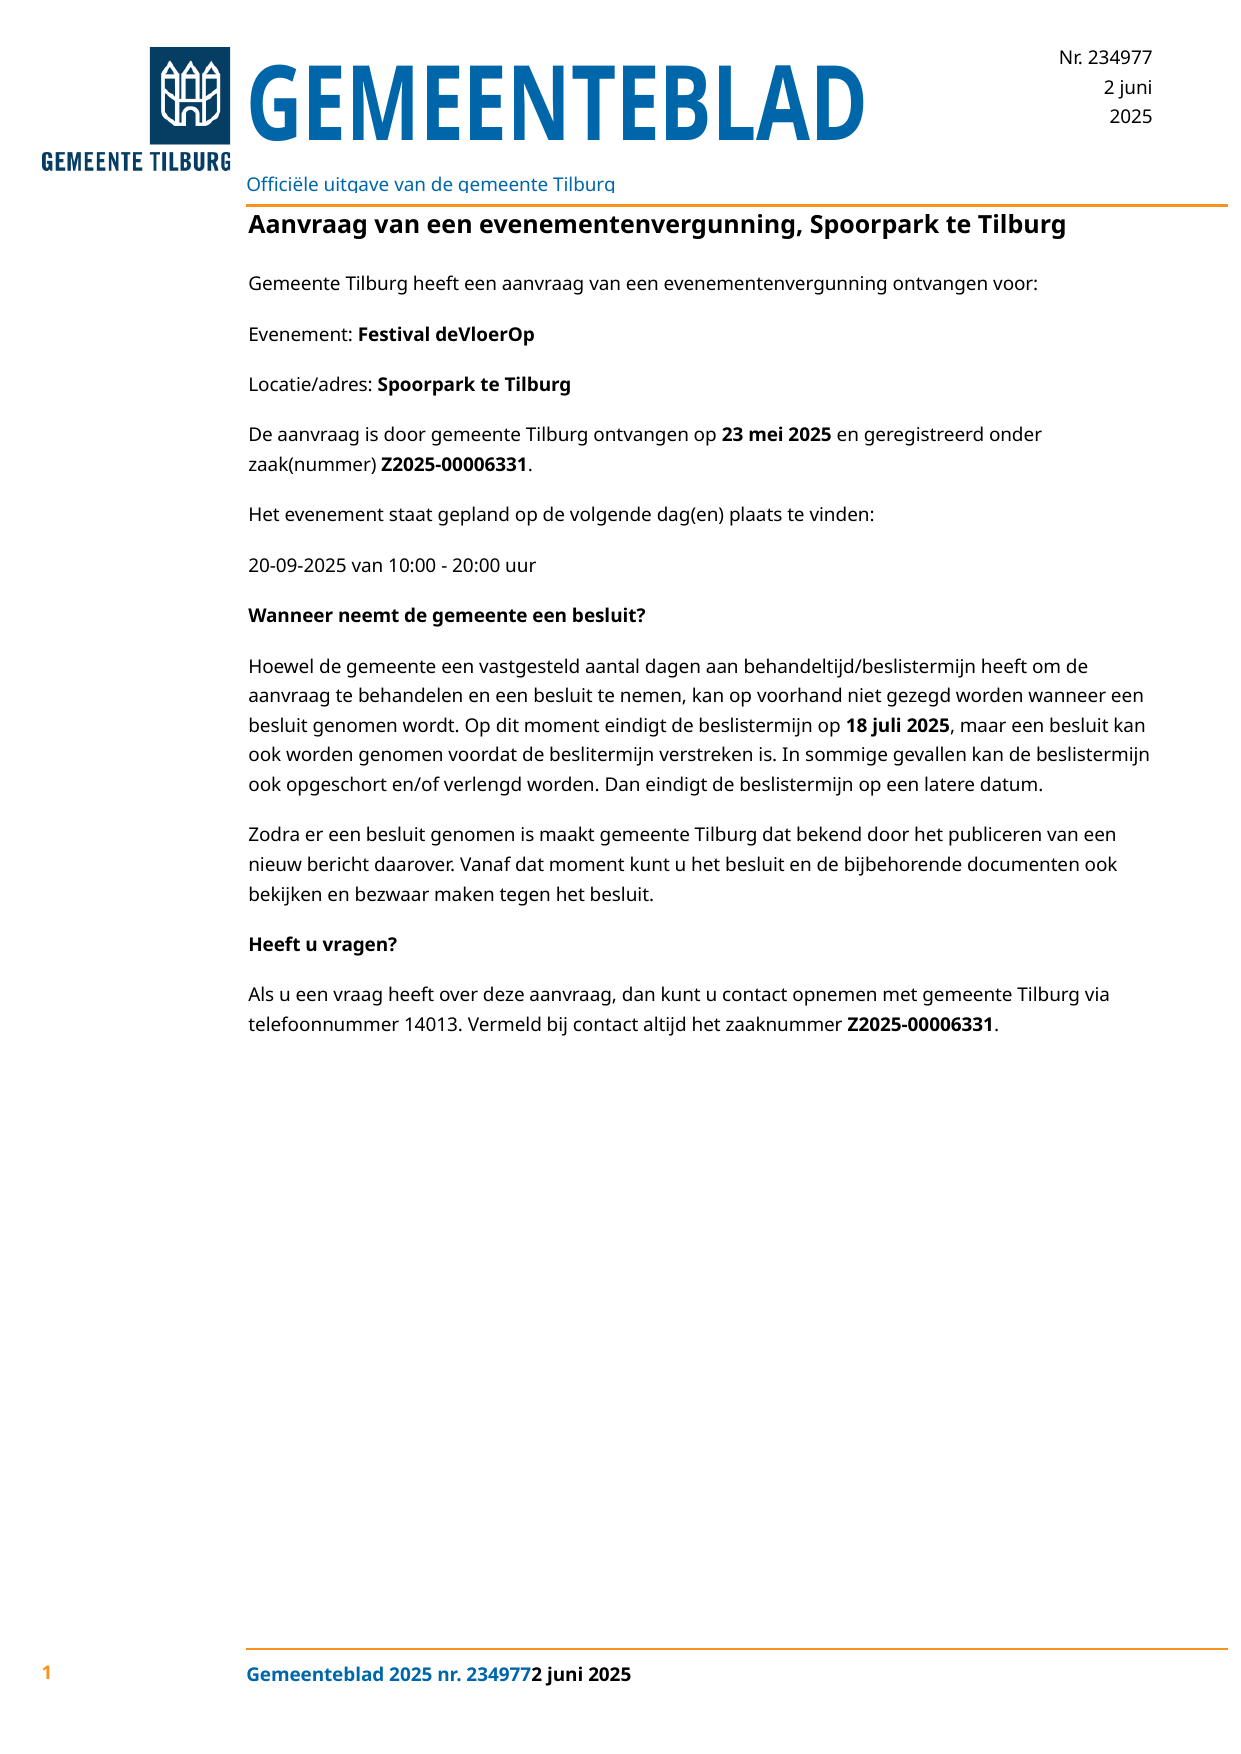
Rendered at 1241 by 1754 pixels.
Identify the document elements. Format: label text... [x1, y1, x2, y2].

text Het evenement staat gepland op de volgende dag(en) plaats te vinden: [248, 502, 1152, 527]
text 20-09-2025 van 10:00 - 20:00 uur [248, 552, 1152, 578]
text Gemeente Tilburg heeft een aanvraag van een evenementenvergunning ontvangen voor: [248, 270, 1152, 296]
text Aanvraag van een evenementenvergunning, Spoorpark te Tilburg [248, 207, 1152, 241]
picture [41, 47, 231, 172]
text Locatie/adres: Spoorpark te Tilburg [248, 371, 1152, 397]
text Zodra er een besluit genomen is maakt gemeente Tilburg dat bekend door het publiceren van een nieuw bericht daarover. Vanaf dat moment kunt u het besluit en de bijbehorende documenten ook bekijken en bezwaar maken tegen het besluit. [248, 822, 1152, 906]
text Heeft u vragen? [248, 931, 1152, 957]
text De aanvraag is door gemeente Tilburg ontvangen op 23 mei 2025 en geregistreerd onder zaak(nummer) Z2025-00006331. [248, 422, 1152, 477]
text Evenement: Festival deVloerOp [248, 321, 1152, 346]
text Als u een vraag heeft over deze aanvraag, dan kunt u contact opnemen met gemeente Tilburg via telefoonnummer 14013. Vermeld bij contact altijd het zaaknummer Z2025-00006331. [248, 982, 1152, 1037]
text Hoewel de gemeente een vastgesteld aantal dagen aan behandeltijd/beslistermijn heeft om de aanvraag te behandelen en een besluit te nemen, kan op voorhand niet gezegd worden wanneer een besluit genomen wordt. Op dit moment eindigt de beslistermijn op 18 juli 2025, maar een besluit kan ook worden genomen voordat de beslitermijn verstreken is. In sommige gevallen kan de beslistermijn ook opgeschort en/of verlengd worden. Dan eindigt de beslistermijn op een latere datum. [248, 653, 1152, 797]
text Wanneer neemt de gemeente een besluit? [248, 602, 1152, 628]
